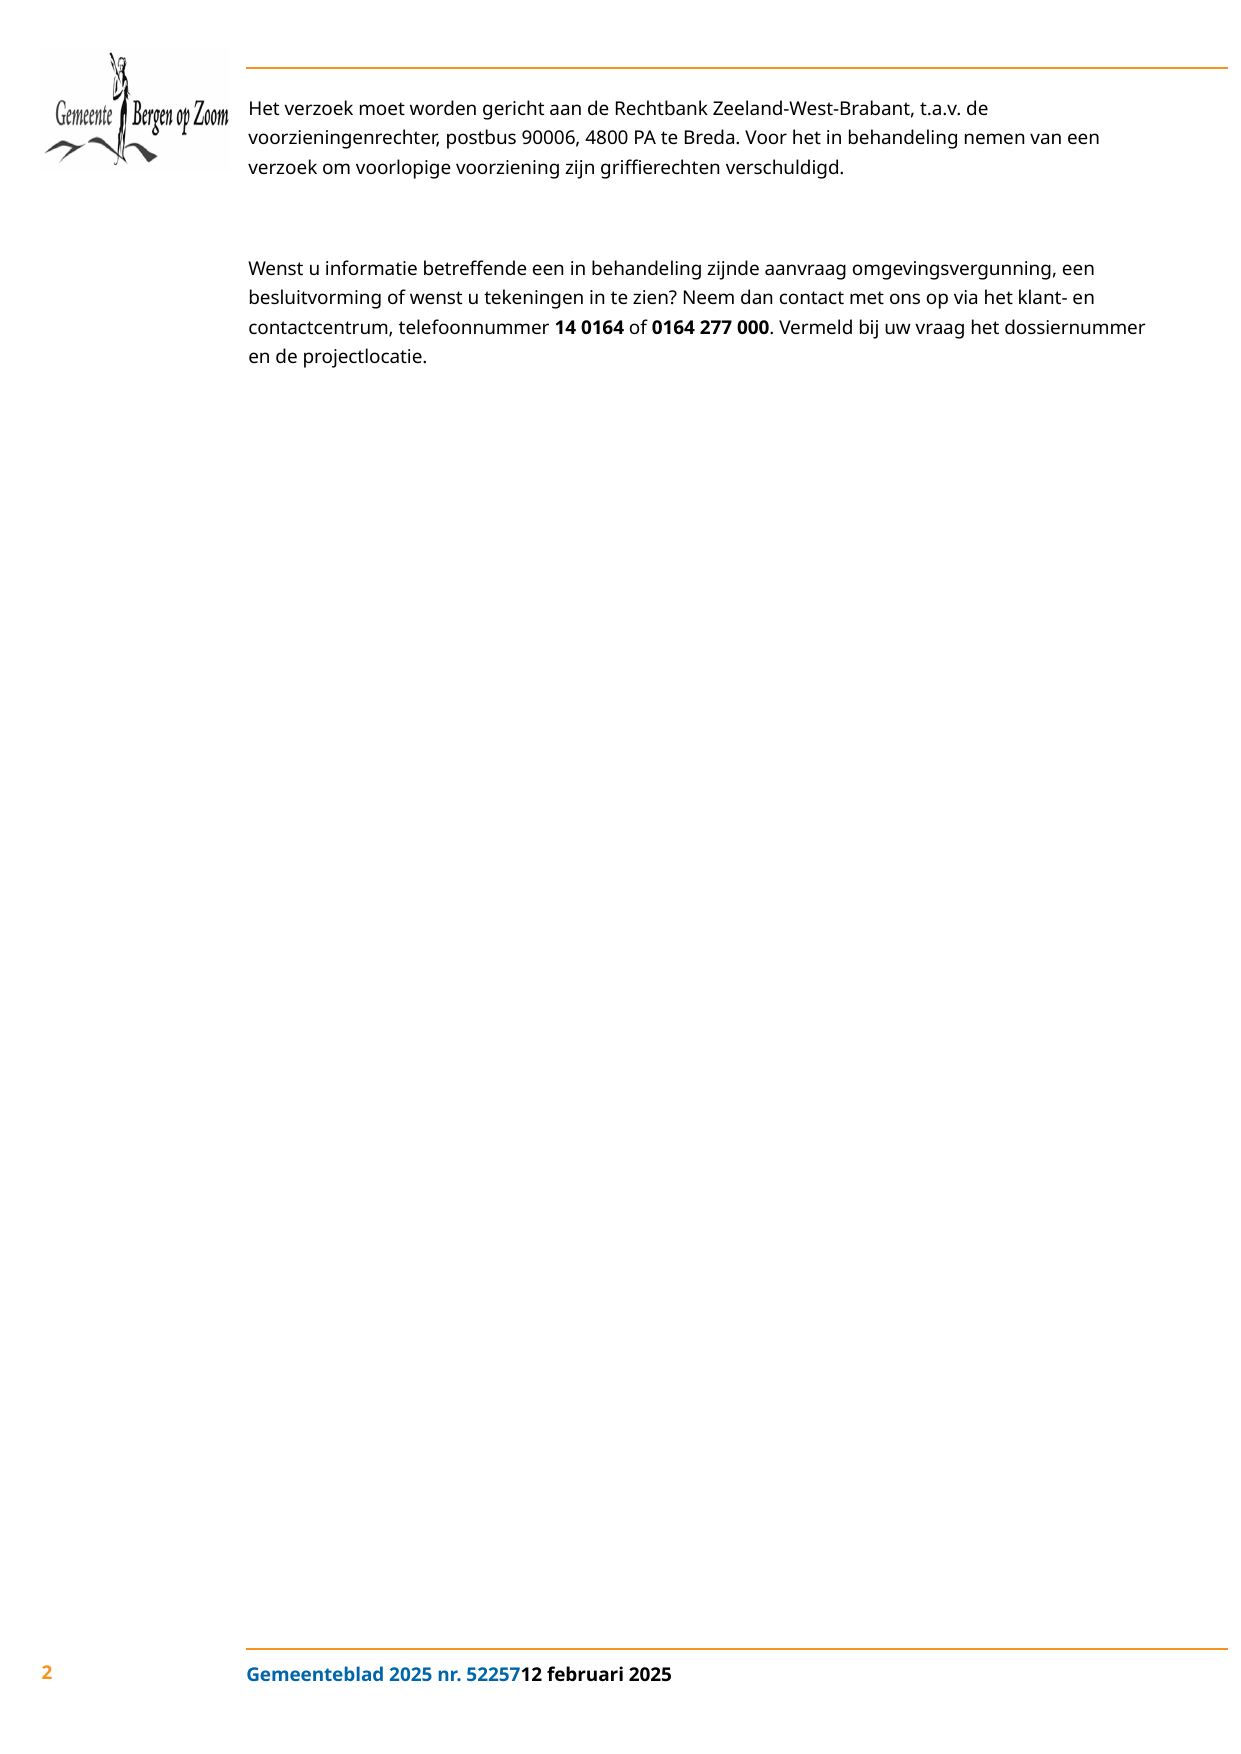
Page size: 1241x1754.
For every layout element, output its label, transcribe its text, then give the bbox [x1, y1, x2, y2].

text Wenst u informatie betreffende een in behandeling zijnde aanvraag omgevingsvergunning, een besluitvorming of wenst u tekeningen in te zien? Neem dan contact met ons op via het klant- en contactcentrum, telefoonnummer 14 0164 of 0164 277 000. Vermeld bij uw vraag het dossiernummer en de projectlocatie. [248, 255, 1152, 369]
text Het verzoek moet worden gericht aan de Rechtbank Zeeland-West-Brabant, t.a.v. de voorzieningenrechter, postbus 90006, 4800 PA te Breda. Voor het in behandeling nemen van een verzoek om voorlopige voorziening zijn griffierechten verschuldigd. [248, 95, 1152, 180]
picture [41, 47, 231, 172]
